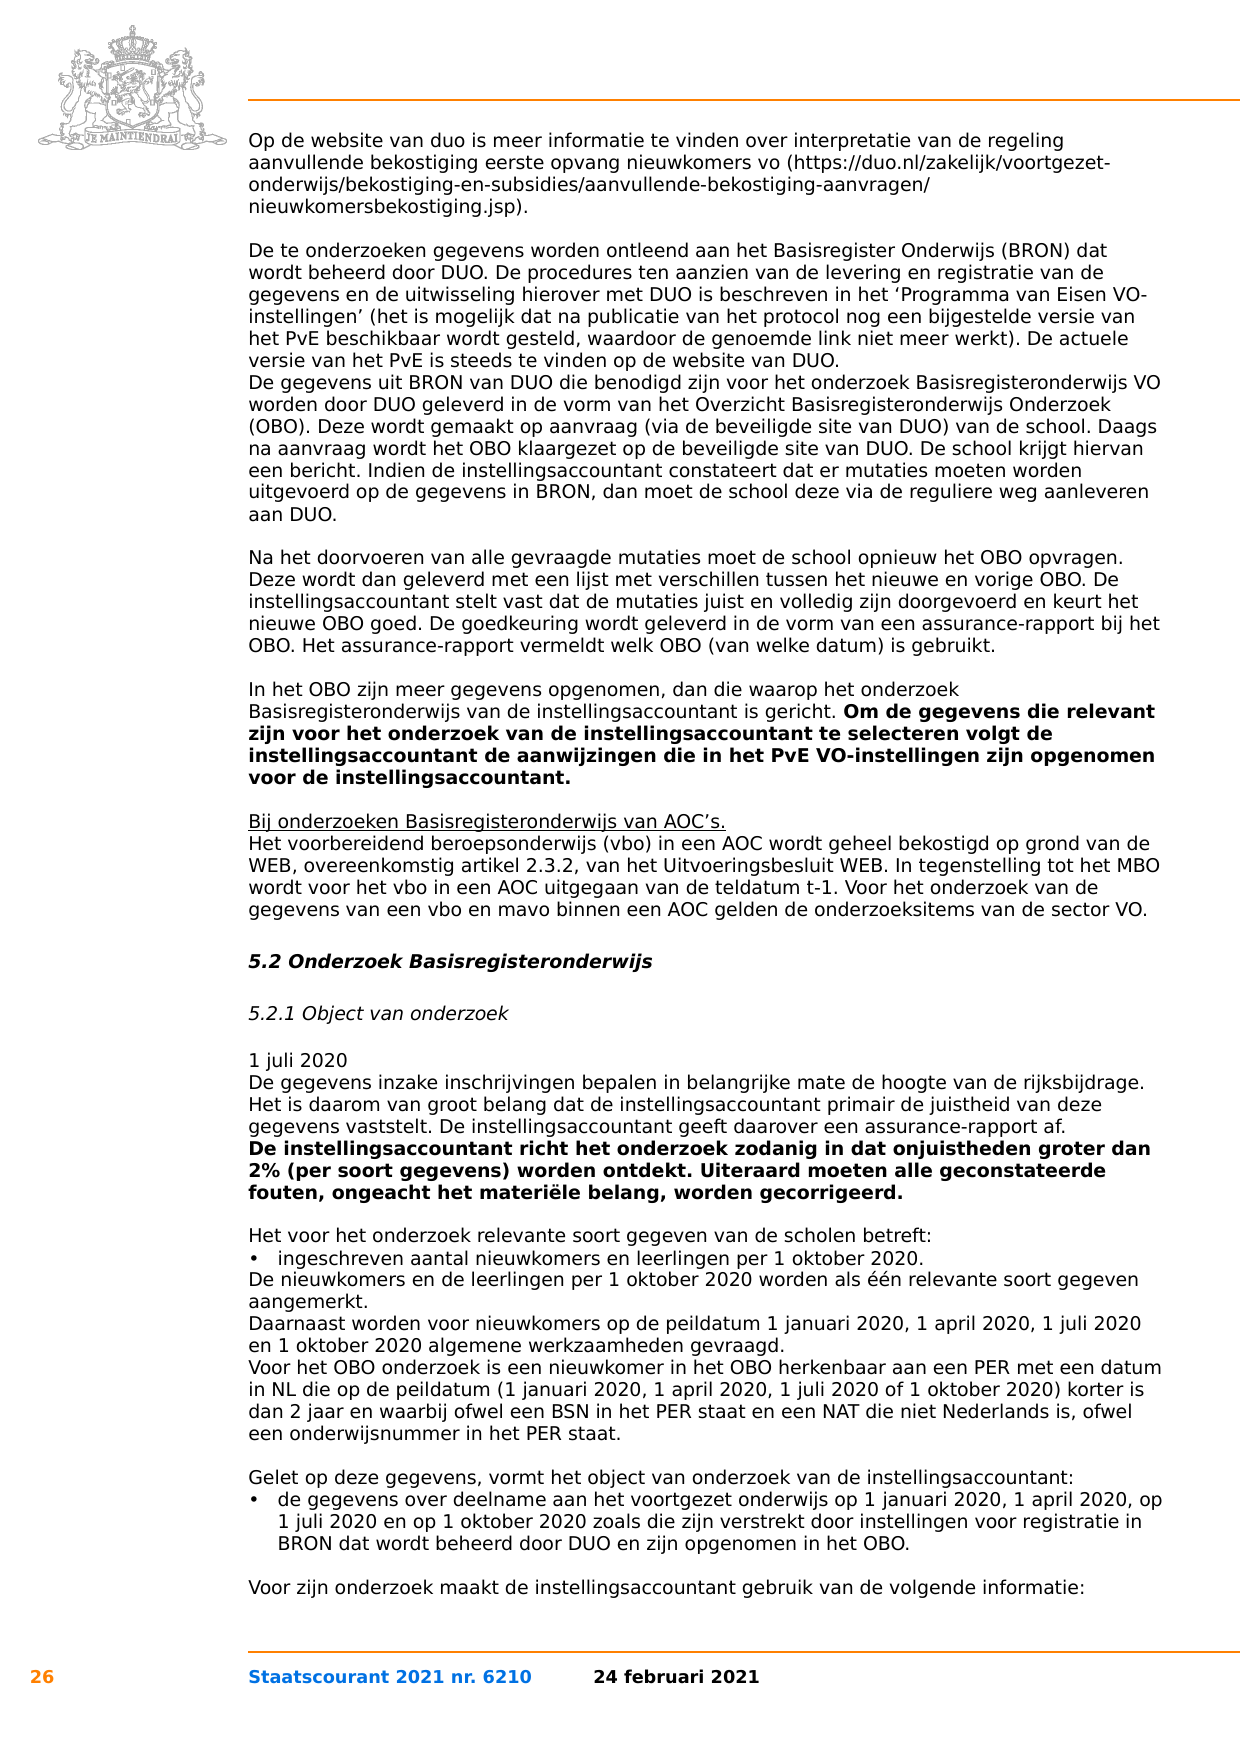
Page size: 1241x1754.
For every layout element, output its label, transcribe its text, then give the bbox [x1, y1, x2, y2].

text • de gegevens over deelname aan het voortgezet onderwijs op 1 januari 2020, 1 april 2020, op 1 juli 2020 en op 1 oktober 2020 zoals die zijn verstrekt door instellingen voor registratie in BRON dat wordt beheerd door DUO en zijn opgenomen in het OBO. [248, 1489, 1163, 1555]
text De nieuwkomers en de leerlingen per 1 oktober 2020 worden als één relevante soort gegeven aangemerkt. [248, 1269, 1163, 1313]
text Het voorbereidend beroepsonderwijs (vbo) in een AOC wordt geheel bekostigd op grond van de WEB, overeenkomstig artikel 2.3.2, van het Uitvoeringsbesluit WEB. In tegenstelling tot het MBO wordt voor het vbo in een AOC uitgegaan van de teldatum t-1. Voor het onderzoek van de gegevens van een vbo en mavo binnen een AOC gelden de onderzoeksitems van de sector VO. [248, 833, 1163, 921]
text Op de website van duo is meer informatie te vinden over interpretatie van de regeling aanvullende bekostiging eerste opvang nieuwkomers vo (https://duo.nl/zakelijk/voortgezet-onderwijs/bekostiging-en-subsidies/aanvullende-bekostiging-aanvragen/nieuwkomersbekostiging.jsp). [248, 130, 1163, 218]
text De instellingsaccountant richt het onderzoek zodanig in dat onjuistheden groter dan 2% (per soort gegevens) worden ontdekt. Uiteraard moeten alle geconstateerde fouten, ongeacht het materiële belang, worden gecorrigeerd. [248, 1138, 1163, 1203]
text Daarnaast worden voor nieuwkomers op de peildatum 1 januari 2020, 1 april 2020, 1 juli 2020 en 1 oktober 2020 algemene werkzaamheden gevraagd. [248, 1313, 1163, 1357]
text Voor het OBO onderzoek is een nieuwkomer in het OBO herkenbaar aan een PER met een datum in NL die op de peildatum (1 januari 2020, 1 april 2020, 1 juli 2020 of 1 oktober 2020) korter is dan 2 jaar en waarbij ofwel een BSN in het PER staat en een NAT die niet Nederlands is, ofwel een onderwijsnummer in het PER staat. [248, 1357, 1163, 1445]
text De gegevens inzake inschrijvingen bepalen in belangrijke mate de hoogte van de rijksbijdrage. Het is daarom van groot belang dat de instellingsaccountant primair de juistheid van deze gegevens vaststelt. De instellingsaccountant geeft daarover een assurance-rapport af. [248, 1072, 1163, 1138]
text De gegevens uit BRON van DUO die benodigd zijn voor het onderzoek Basisregisteronderwijs VO worden door DUO geleverd in de vorm van het Overzicht Basisregisteronderwijs Onderzoek (OBO). Deze wordt gemaakt op aanvraag (via de beveiligde site van DUO) van de school. Daags na aanvraag wordt het OBO klaargezet op de beveiligde site van DUO. De school krijgt hiervan een bericht. Indien de instellingsaccountant constateert dat er mutaties moeten worden uitgevoerd op de gegevens in BRON, dan moet de school deze via de reguliere weg aanleveren aan DUO. [248, 372, 1163, 525]
text Het voor het onderzoek relevante soort gegeven van de scholen betreft: [248, 1225, 1163, 1247]
text Voor zijn onderzoek maakt de instellingsaccountant gebruik van de volgende informatie: [248, 1577, 1163, 1599]
picture [38, 25, 227, 150]
text De te onderzoeken gegevens worden ontleend aan het Basisregister Onderwijs (BRON) dat wordt beheerd door DUO. De procedures ten aanzien van de levering en registratie van de gegevens en de uitwisseling hierover met DUO is beschreven in het ‘Programma van Eisen VO-instellingen’ (het is mogelijk dat na publicatie van het protocol nog een bijgestelde versie van het PvE beschikbaar wordt gesteld, waardoor de genoemde link niet meer werkt). De actuele versie van het PvE is steeds te vinden op de website van DUO. [248, 240, 1163, 372]
text Na het doorvoeren van alle gevraagde mutaties moet de school opnieuw het OBO opvragen. Deze wordt dan geleverd met een lijst met verschillen tussen het nieuwe en vorige OBO. De instellingsaccountant stelt vast dat de mutaties juist en volledig zijn doorgevoerd en keurt het nieuwe OBO goed. De goedkeuring wordt geleverd in de vorm van een assurance-rapport bij het OBO. Het assurance-rapport vermeldt welk OBO (van welke datum) is gebruikt. [248, 547, 1163, 657]
text 1 juli 2020 [248, 1050, 1163, 1072]
subtitle 5.2 Onderzoek Basisregisteronderwijs [248, 951, 1163, 973]
subtitle 5.2.1 Object van onderzoek [248, 1003, 1163, 1025]
text • ingeschreven aantal nieuwkomers en leerlingen per 1 oktober 2020. [248, 1247, 1163, 1269]
text In het OBO zijn meer gegevens opgenomen, dan die waarop het onderzoek Basisregisteronderwijs van de instellingsaccountant is gericht. Om de gegevens die relevant zijn voor het onderzoek van de instellingsaccountant te selecteren volgt de instellingsaccountant de aanwijzingen die in het PvE VO-instellingen zijn opgenomen voor de instellingsaccountant. [248, 679, 1163, 789]
text Gelet op deze gegevens, vormt het object van onderzoek van de instellingsaccountant: [248, 1467, 1163, 1489]
text Bij onderzoeken Basisregisteronderwijs van AOC’s. [248, 811, 1163, 833]
